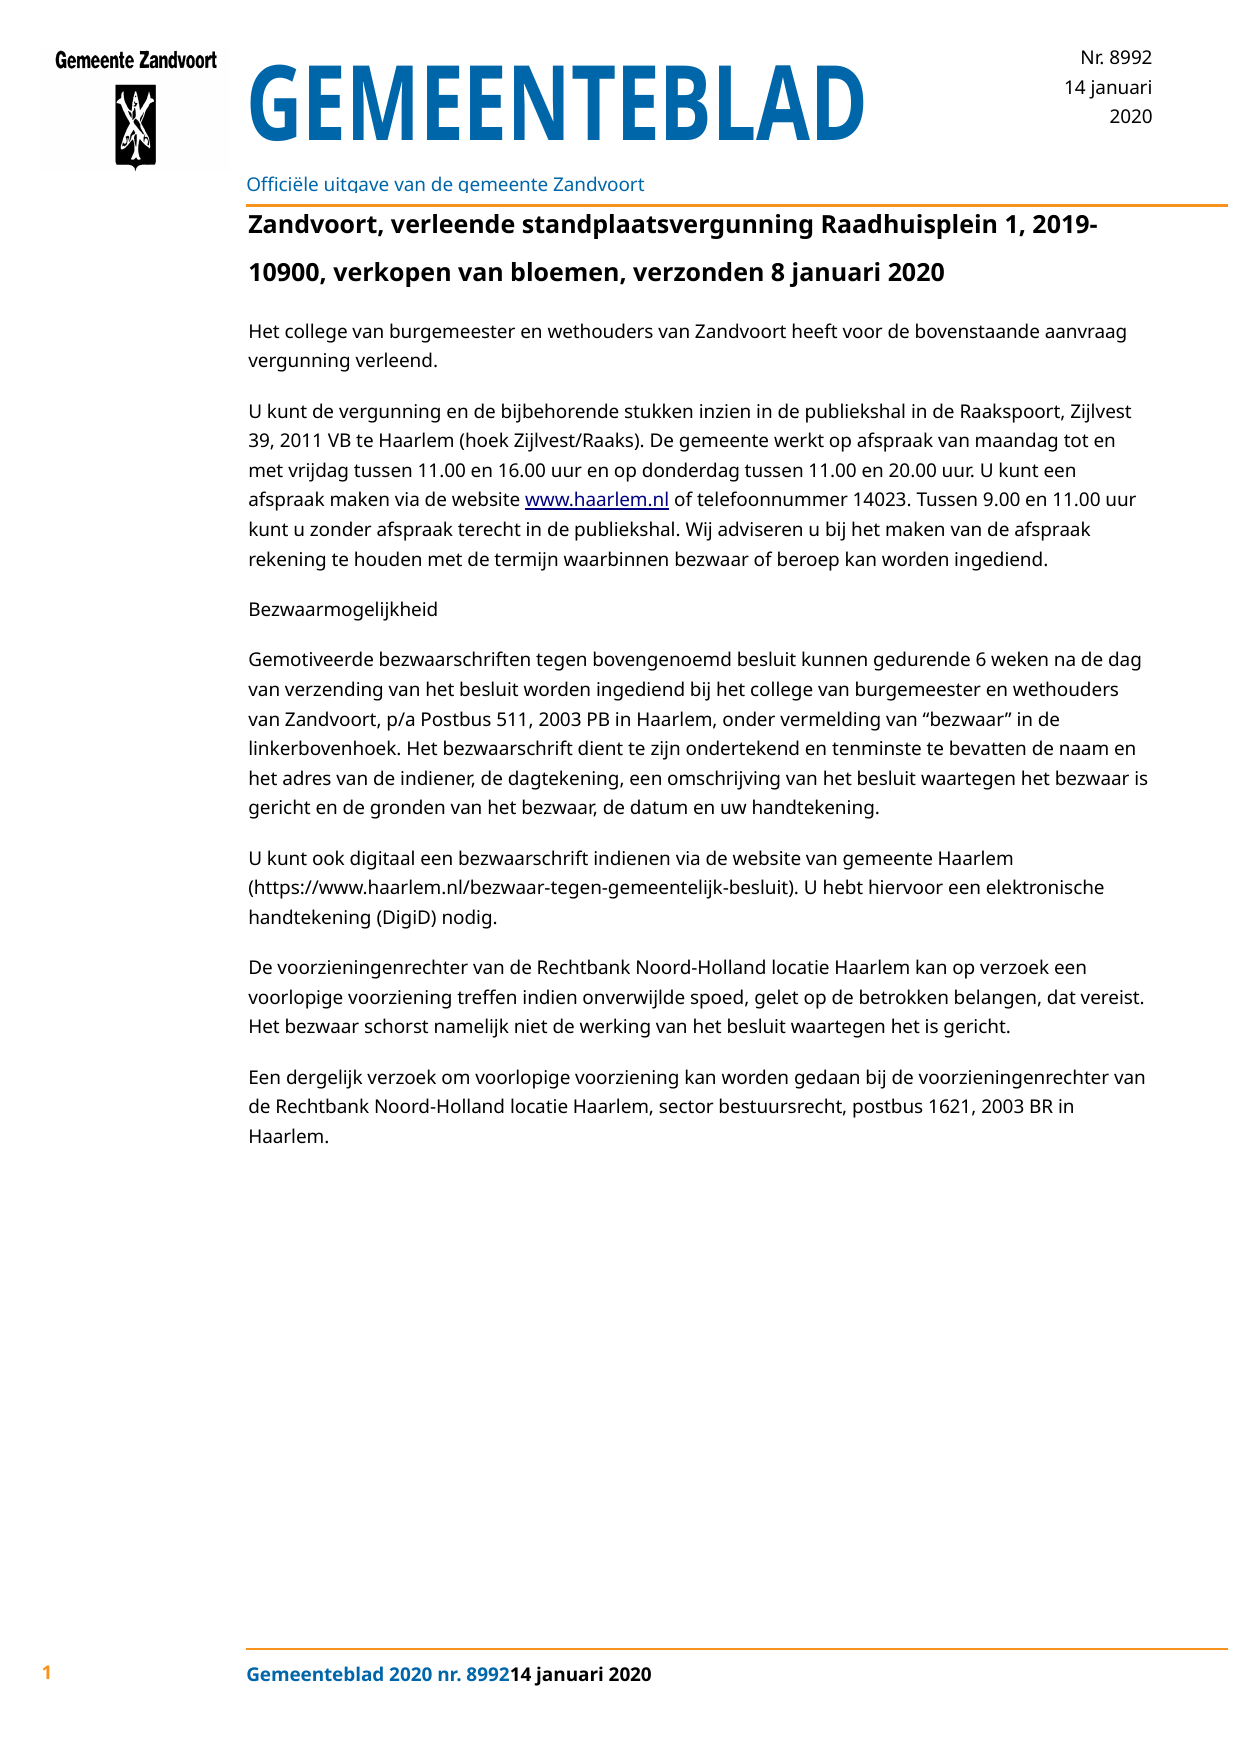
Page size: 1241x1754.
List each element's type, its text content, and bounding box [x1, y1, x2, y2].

text U kunt de vergunning en de bijbehorende stukken inzien in de publiekshal in de Raakspoort, Zijlvest 39, 2011 VB te Haarlem (hoek Zijlvest/Raaks). De gemeente werkt op afspraak van maandag tot en met vrijdag tussen 11.00 en 16.00 uur en op donderdag tussen 11.00 en 20.00 uur. U kunt een afspraak maken via de website www.haarlem.nl of telefoonnummer 14023. Tussen 9.00 en 11.00 uur kunt u zonder afspraak terecht in de publiekshal. Wij adviseren u bij het maken van de afspraak rekening te houden met de termijn waarbinnen bezwaar of beroep kan worden ingediend. [248, 398, 1152, 572]
text De voorzieningenrechter van de Rechtbank Noord-Holland locatie Haarlem kan op verzoek een voorlopige voorziening treffen indien onverwijlde spoed, gelet op de betrokken belangen, dat vereist. Het bezwaar schorst namelijk niet de werking van het besluit waartegen het is gericht. [248, 954, 1152, 1039]
text Bezwaarmogelijkheid [248, 596, 1152, 622]
text Een dergelijk verzoek om voorlopige voorziening kan worden gedaan bij de voorzieningenrechter van de Rechtbank Noord-Holland locatie Haarlem, sector bestuursrecht, postbus 1621, 2003 BR in Haarlem. [248, 1064, 1152, 1149]
text Het college van burgemeester en wethouders van Zandvoort heeft voor de bovenstaande aanvraag vergunning verleend. [248, 318, 1152, 373]
text U kunt ook digitaal een bezwaarschrift indienen via de website van gemeente Haarlem (https://www.haarlem.nl/bezwaar-tegen-gemeentelijk-besluit). U hebt hiervoor een elektronische handtekening (DigiD) nodig. [248, 845, 1152, 930]
text Zandvoort, verleende standplaatsvergunning Raadhuisplein 1, 2019-10900, verkopen van bloemen, verzonden 8 januari 2020 [248, 207, 1152, 288]
text Gemotiveerde bezwaarschriften tegen bovengenoemd besluit kunnen gedurende 6 weken na de dag van verzending van het besluit worden ingediend bij het college van burgemeester en wethouders van Zandvoort, p/a Postbus 511, 2003 PB in Haarlem, onder vermelding van “bezwaar” in de linkerbovenhoek. Het bezwaarschrift dient te zijn ondertekend en tenminste te bevatten de naam en het adres van de indiener, de dagtekening, een omschrijving van het besluit waartegen het bezwaar is gericht en de gronden van het bezwaar, de datum en uw handtekening. [248, 647, 1152, 820]
picture [41, 47, 231, 172]
